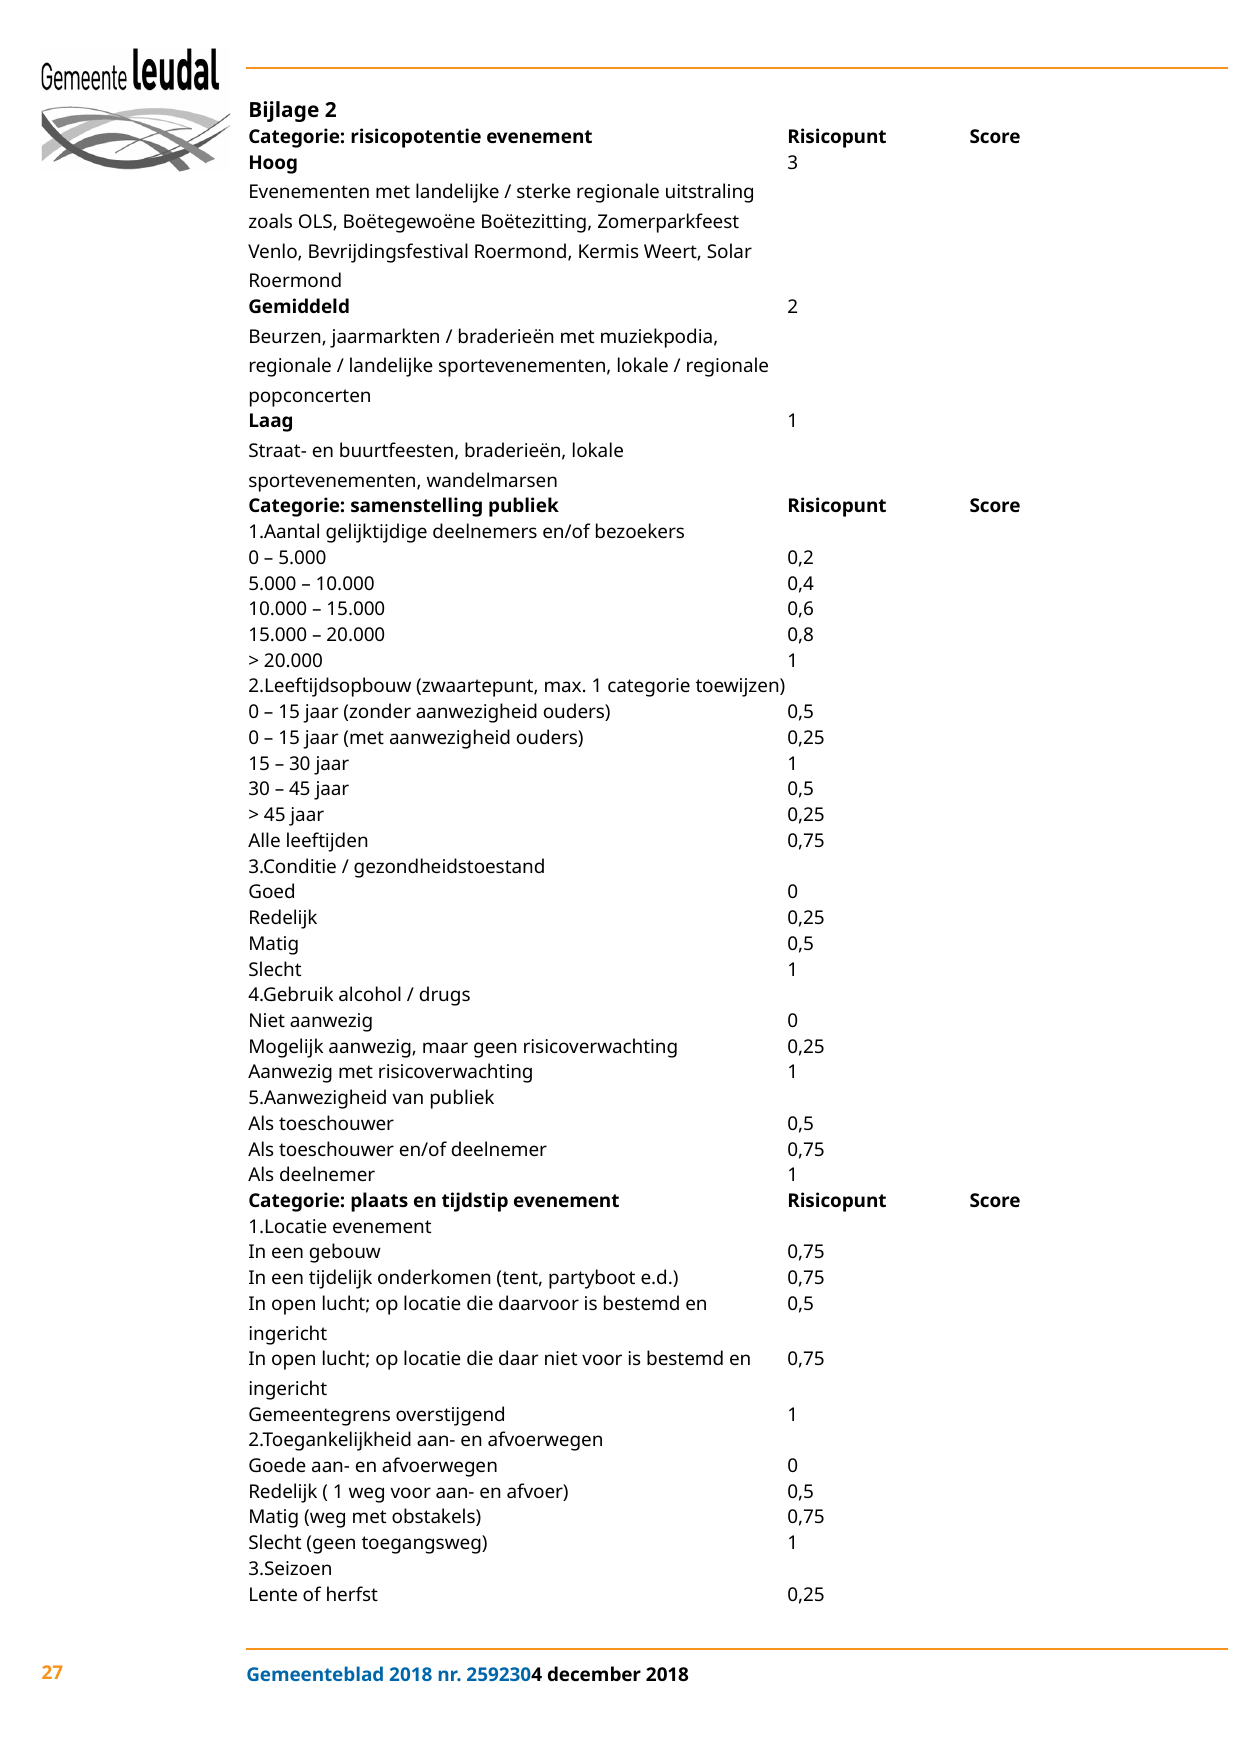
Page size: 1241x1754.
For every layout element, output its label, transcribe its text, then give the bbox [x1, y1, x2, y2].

table_cell Niet aanwezig [248, 1007, 787, 1033]
table_cell Categorie: plaats en tijdstip evenement [248, 1187, 787, 1213]
table_cell 0,6 [787, 596, 969, 621]
table_cell [969, 149, 1152, 293]
table_cell 0,5 [787, 1110, 969, 1136]
table_cell [787, 1427, 969, 1452]
table_cell 15 – 30 jaar [248, 750, 787, 776]
table_cell 1 [787, 1401, 969, 1427]
table_cell 0 – 15 jaar (zonder aanwezigheid ouders) [248, 699, 787, 724]
table_cell [969, 647, 1152, 673]
table_cell Redelijk [248, 904, 787, 930]
table_cell 0,75 [787, 1239, 969, 1264]
table_cell [969, 1136, 1152, 1162]
table_cell Matig [248, 930, 787, 956]
table_cell Matig (weg met obstakels) [248, 1504, 787, 1529]
table_cell [969, 1555, 1152, 1581]
table_cell Als deelnemer [248, 1162, 787, 1187]
table_cell 0 [787, 1007, 969, 1033]
table_cell [787, 518, 969, 544]
table_cell Als toeschouwer [248, 1110, 787, 1136]
table_cell [969, 673, 1152, 698]
table_cell 15.000 – 20.000 [248, 621, 787, 647]
table_cell Risicopunt [787, 1187, 969, 1213]
table_cell 1 [787, 647, 969, 673]
table_cell 2.Toegankelijkheid aan- en afvoerwegen [248, 1427, 787, 1452]
table_cell 0,2 [787, 544, 969, 570]
table_cell 0,25 [787, 1581, 969, 1607]
table_header Score [969, 124, 1152, 149]
table_cell [969, 621, 1152, 647]
table_cell [787, 1213, 969, 1239]
table_cell 1 [787, 1162, 969, 1187]
table_cell 0 – 15 jaar (met aanwezigheid ouders) [248, 724, 787, 750]
table_cell [969, 827, 1152, 853]
table_cell 5.000 – 10.000 [248, 570, 787, 596]
table_cell In een gebouw [248, 1239, 787, 1264]
table_cell [787, 673, 969, 698]
table_cell Lente of herfst [248, 1581, 787, 1607]
table_cell [969, 853, 1152, 878]
table_cell Goede aan- en afvoerwegen [248, 1452, 787, 1478]
table_cell [787, 981, 969, 1007]
table_cell 3.Seizoen [248, 1555, 787, 1581]
table_cell [969, 570, 1152, 596]
table_cell 1 [787, 408, 969, 493]
table_cell Aanwezig met risicoverwachting [248, 1059, 787, 1084]
table_cell [969, 930, 1152, 956]
table_cell [969, 1110, 1152, 1136]
table_cell 1 [787, 1059, 969, 1084]
table_cell [787, 1084, 969, 1110]
table_cell [969, 801, 1152, 827]
table_cell [787, 1555, 969, 1581]
table_cell [969, 1084, 1152, 1110]
table_cell [969, 518, 1152, 544]
table_cell In open lucht; op locatie die daar niet voor is bestemd en ingericht [248, 1346, 787, 1401]
table_cell 5.Aanwezigheid van publiek [248, 1084, 787, 1110]
table_cell [969, 408, 1152, 493]
table_cell [969, 776, 1152, 801]
table_cell [969, 699, 1152, 724]
table_cell 1.Locatie evenement [248, 1213, 787, 1239]
table_cell Slecht [248, 956, 787, 981]
table_cell [969, 724, 1152, 750]
table_cell Hoog Evenementen met landelijke / sterke regionale uitstraling zoals OLS, Boëtegewoëne Boëtezitting, Zomerparkfeest Venlo, Bevrijdingsfestival Roermond, Kermis Weert, Solar Roermond [248, 149, 787, 293]
table_cell 1 [787, 956, 969, 981]
table_cell [969, 904, 1152, 930]
table_cell 0 – 5.000 [248, 544, 787, 570]
table_cell [969, 1504, 1152, 1529]
table_cell [969, 1530, 1152, 1555]
table_cell Goed [248, 879, 787, 904]
table_cell [969, 1452, 1152, 1478]
table_cell 4.Gebruik alcohol / drugs [248, 981, 787, 1007]
table_cell 0,5 [787, 1290, 969, 1346]
table_cell 0,75 [787, 1346, 969, 1401]
table_cell [969, 1581, 1152, 1607]
table_cell In een tijdelijk onderkomen (tent, partyboot e.d.) [248, 1265, 787, 1290]
text Bijlage 2 [248, 95, 1152, 123]
table_cell [969, 544, 1152, 570]
table_cell 3 [787, 149, 969, 293]
table_cell Risicopunt [787, 493, 969, 518]
table_cell 1 [787, 1530, 969, 1555]
table_cell Als toeschouwer en/of deelnemer [248, 1136, 787, 1162]
table_cell [969, 1059, 1152, 1084]
table_cell 0,5 [787, 776, 969, 801]
table_cell 0,75 [787, 1136, 969, 1162]
table_cell [969, 1162, 1152, 1187]
table_cell 0,5 [787, 699, 969, 724]
table_cell 0,75 [787, 1265, 969, 1290]
table_cell [969, 750, 1152, 776]
table_cell Gemeentegrens overstijgend [248, 1401, 787, 1427]
table_cell [969, 981, 1152, 1007]
table_cell Score [969, 1187, 1152, 1213]
table_cell 0 [787, 1452, 969, 1478]
table_cell [969, 293, 1152, 408]
table_cell [969, 1239, 1152, 1264]
table_cell 0,75 [787, 827, 969, 853]
table_cell 2.Leeftijdsopbouw (zwaartepunt, max. 1 categorie toewijzen) [248, 673, 787, 698]
table_cell 10.000 – 15.000 [248, 596, 787, 621]
table_cell 1 [787, 750, 969, 776]
table_cell [969, 1478, 1152, 1504]
table_cell [969, 1401, 1152, 1427]
table_cell 0 [787, 879, 969, 904]
table_cell 30 – 45 jaar [248, 776, 787, 801]
table_cell Categorie: samenstelling publiek [248, 493, 787, 518]
table_cell Gemiddeld Beurzen, jaarmarkten / braderieën met muziekpodia, regionale / landelijke sportevenementen, lokale / regionale popconcerten [248, 293, 787, 408]
table_cell In open lucht; op locatie die daarvoor is bestemd en ingericht [248, 1290, 787, 1346]
table_cell [969, 1213, 1152, 1239]
table_cell Mogelijk aanwezig, maar geen risicoverwachting [248, 1033, 787, 1059]
table_cell [969, 1033, 1152, 1059]
table_cell 0,25 [787, 724, 969, 750]
table_cell [969, 1265, 1152, 1290]
table_cell [969, 1007, 1152, 1033]
table_cell Redelijk ( 1 weg voor aan- en afvoer) [248, 1478, 787, 1504]
table_cell 3.Conditie / gezondheidstoestand [248, 853, 787, 878]
table_cell 0,25 [787, 904, 969, 930]
table_cell [787, 853, 969, 878]
table_cell [969, 1427, 1152, 1452]
table_cell 0,4 [787, 570, 969, 596]
table_cell > 45 jaar [248, 801, 787, 827]
table_header Risicopunt [787, 124, 969, 149]
table_cell [969, 956, 1152, 981]
table_cell Laag Straat- en buurtfeesten, braderieën, lokale sportevenementen, wandelmarsen [248, 408, 787, 493]
table_cell Score [969, 493, 1152, 518]
table_cell [969, 1290, 1152, 1346]
table_cell 0,5 [787, 930, 969, 956]
table_cell [969, 1346, 1152, 1401]
picture [41, 47, 231, 172]
table_cell 0,75 [787, 1504, 969, 1529]
table_cell > 20.000 [248, 647, 787, 673]
table_header Categorie: risicopotentie evenement [248, 124, 787, 149]
table_cell [969, 596, 1152, 621]
table_cell 2 [787, 293, 969, 408]
table_cell 0,25 [787, 801, 969, 827]
table_cell 0,25 [787, 1033, 969, 1059]
table_cell 1.Aantal gelijktijdige deelnemers en/of bezoekers [248, 518, 787, 544]
table_cell 0,5 [787, 1478, 969, 1504]
table_cell Alle leeftijden [248, 827, 787, 853]
table_cell Slecht (geen toegangsweg) [248, 1530, 787, 1555]
table_cell 0,8 [787, 621, 969, 647]
table_cell [969, 879, 1152, 904]
